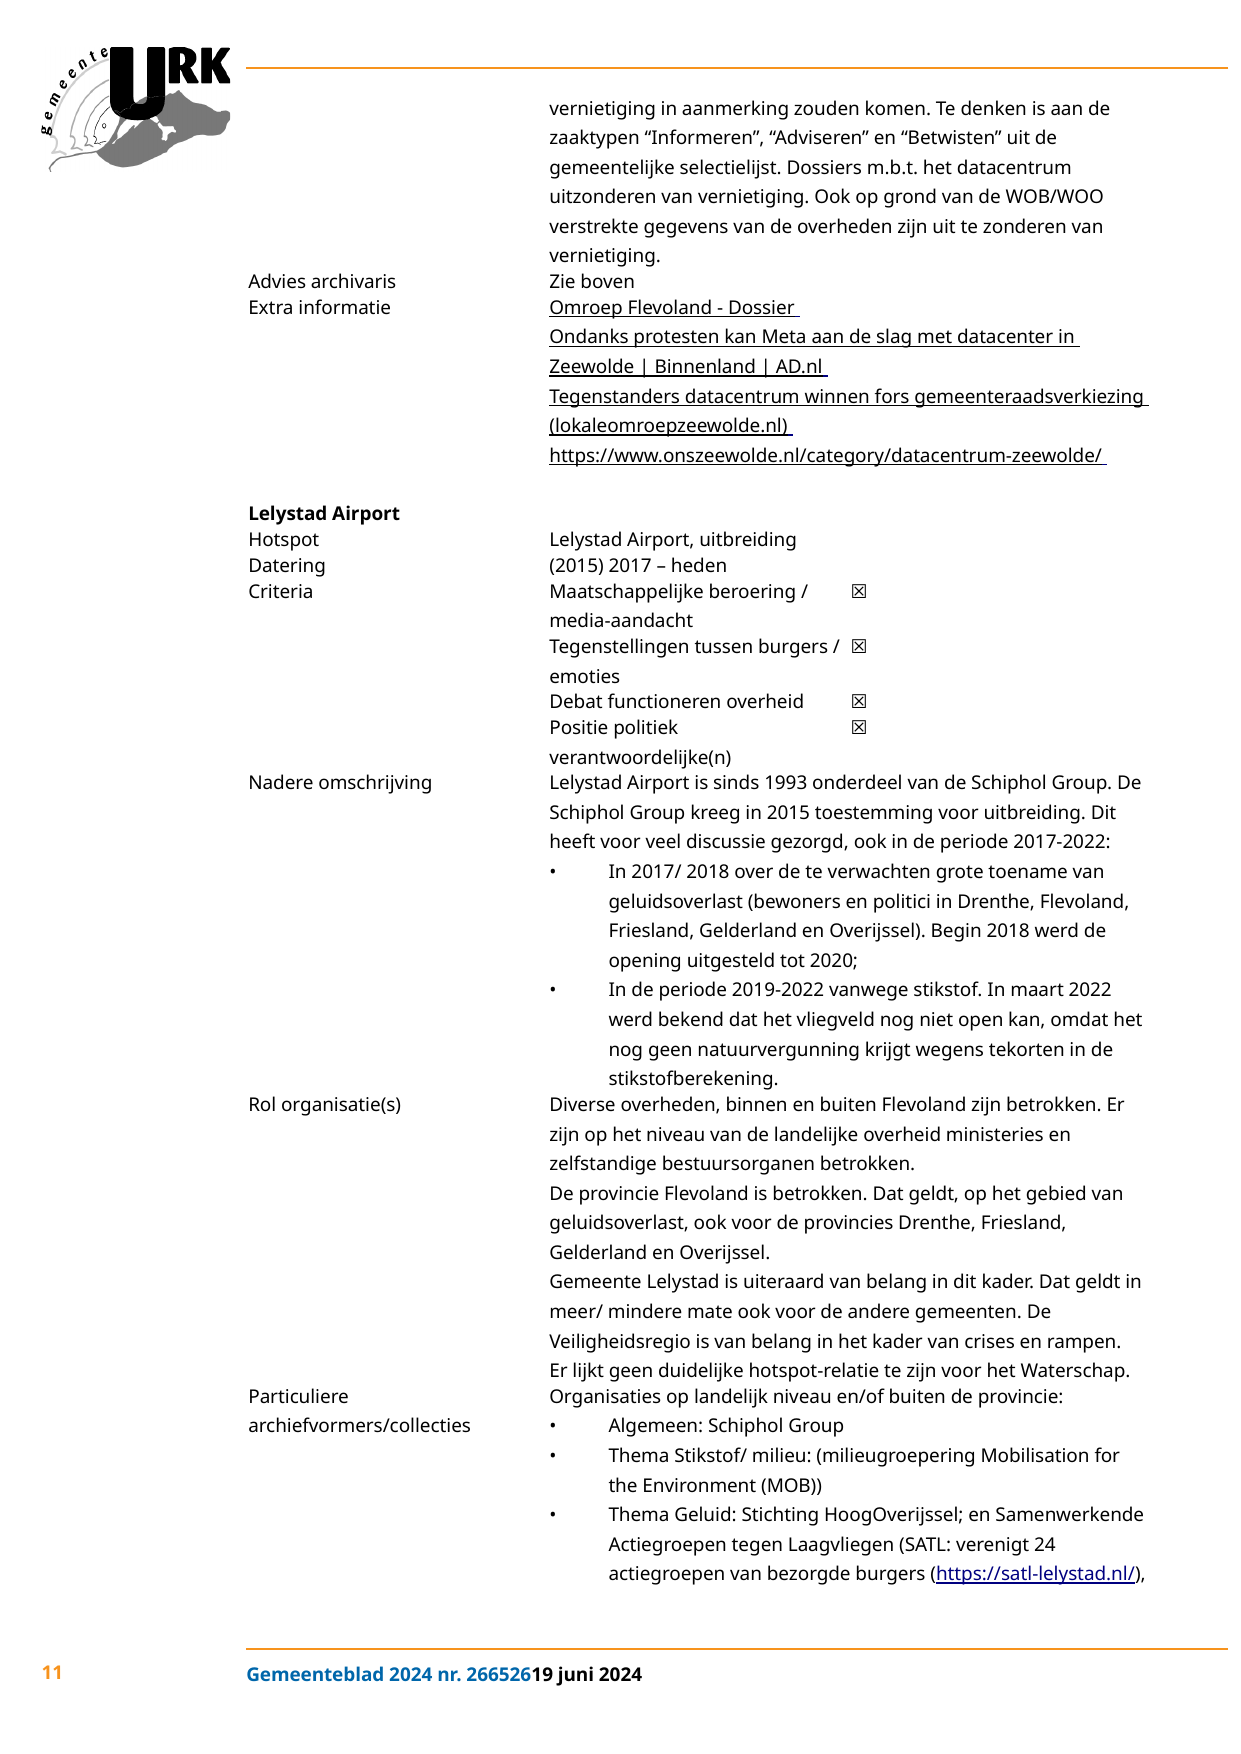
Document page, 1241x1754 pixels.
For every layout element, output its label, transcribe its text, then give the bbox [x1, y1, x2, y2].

table_cell Omroep Flevoland - Dossier Ondanks protesten kan Meta aan de slag met datacenter in Zeewolde | Binnenland | AD.nl Tegenstanders datacentrum winnen fors gemeenteraadsverkiezing (lokaleomroepzeewolde.nl) https://www.onszeewolde.nl/category/datacentrum-zeewolde/ [549, 294, 1152, 468]
table_cell Rol organisatie(s) [248, 1091, 549, 1383]
table_header Lelystad Airport, uitbreiding [549, 526, 1152, 552]
table_cell [248, 95, 549, 268]
table_cell Advies archivaris [248, 269, 549, 294]
table_cell ☒ [850, 578, 1152, 633]
table_cell Debat functioneren overheid [549, 689, 850, 714]
table_cell ☒ [850, 714, 1152, 769]
picture [41, 47, 231, 172]
table_cell vernietiging in aanmerking zouden komen. Te denken is aan de zaaktypen “Informeren”, “Adviseren” en “Betwisten” uit de gemeentelijke selectielijst. Dossiers m.b.t. het datacentrum uitzonderen van vernietiging. Ook op grond van de WOB/WOO verstrekte gegevens van de overheden zijn uit te zonderen van vernietiging. [549, 95, 1152, 268]
table_cell Zie boven [549, 269, 1152, 294]
table_cell (2015) 2017 – heden [549, 552, 1152, 578]
table_cell Extra informatie [248, 294, 549, 468]
table_cell Criteria [248, 578, 549, 769]
table_cell Diverse overheden, binnen en buiten Flevoland zijn betrokken. Er zijn op het niveau van de landelijke overheid ministeries en zelfstandige bestuursorganen betrokken. De provincie Flevoland is betrokken. Dat geldt, op het gebied van geluidsoverlast, ook voor de provincies Drenthe, Friesland, Gelderland en Overijssel. Gemeente Lelystad is uiteraard van belang in dit kader. Dat geldt in meer/ mindere mate ook voor de andere gemeenten. De Veiligheidsregio is van belang in het kader van crises en rampen. Er lijkt geen duidelijke hotspot-relatie te zijn voor het Waterschap. [549, 1091, 1152, 1383]
table_cell Tegenstellingen tussen burgers / emoties [549, 633, 850, 688]
table_cell Positie politiek verantwoordelijke(n) [549, 714, 850, 769]
table_cell Maatschappelijke beroering / media-aandacht [549, 578, 850, 633]
table_cell Lelystad Airport is sinds 1993 onderdeel van de Schiphol Group. De Schiphol Group kreeg in 2015 toestemming voor uitbreiding. Dit heeft voor veel discussie gezorgd, ook in de periode 2017-2022: In 2017/ 2018 over de te verwachten grote toename van geluidsoverlast (bewoners en politici in Drenthe, Flevoland, Friesland, Gelderland en Overijssel). Begin 2018 werd de opening uitgesteld tot 2020; In de periode 2019-2022 vanwege stikstof. In maart 2022 werd bekend dat het vliegveld nog niet open kan, omdat het nog geen natuurvergunning krijgt wegens tekorten in de stikstofberekening. [549, 770, 1152, 1091]
table_cell ☒ [850, 689, 1152, 714]
table_cell Nadere omschrijving [248, 770, 549, 1091]
table_cell Particuliere archiefvormers/collecties [248, 1383, 549, 1586]
table_cell ☒ [850, 633, 1152, 688]
table_cell Organisaties op landelijk niveau en/of buiten de provincie: Algemeen: Schiphol Group Thema Stikstof/ milieu: (milieugroepering Mobilisation for the Environment (MOB)) Thema Geluid: Stichting HoogOverijssel; en Samenwerkende Actiegroepen tegen Laagvliegen (SATL: verenigt 24 actiegroepen van bezorgde burgers (https://satl-lelystad.nl/), [549, 1383, 1152, 1586]
table_header Hotspot [248, 526, 549, 552]
table_cell Datering [248, 552, 549, 578]
text Lelystad Airport [248, 501, 1152, 526]
